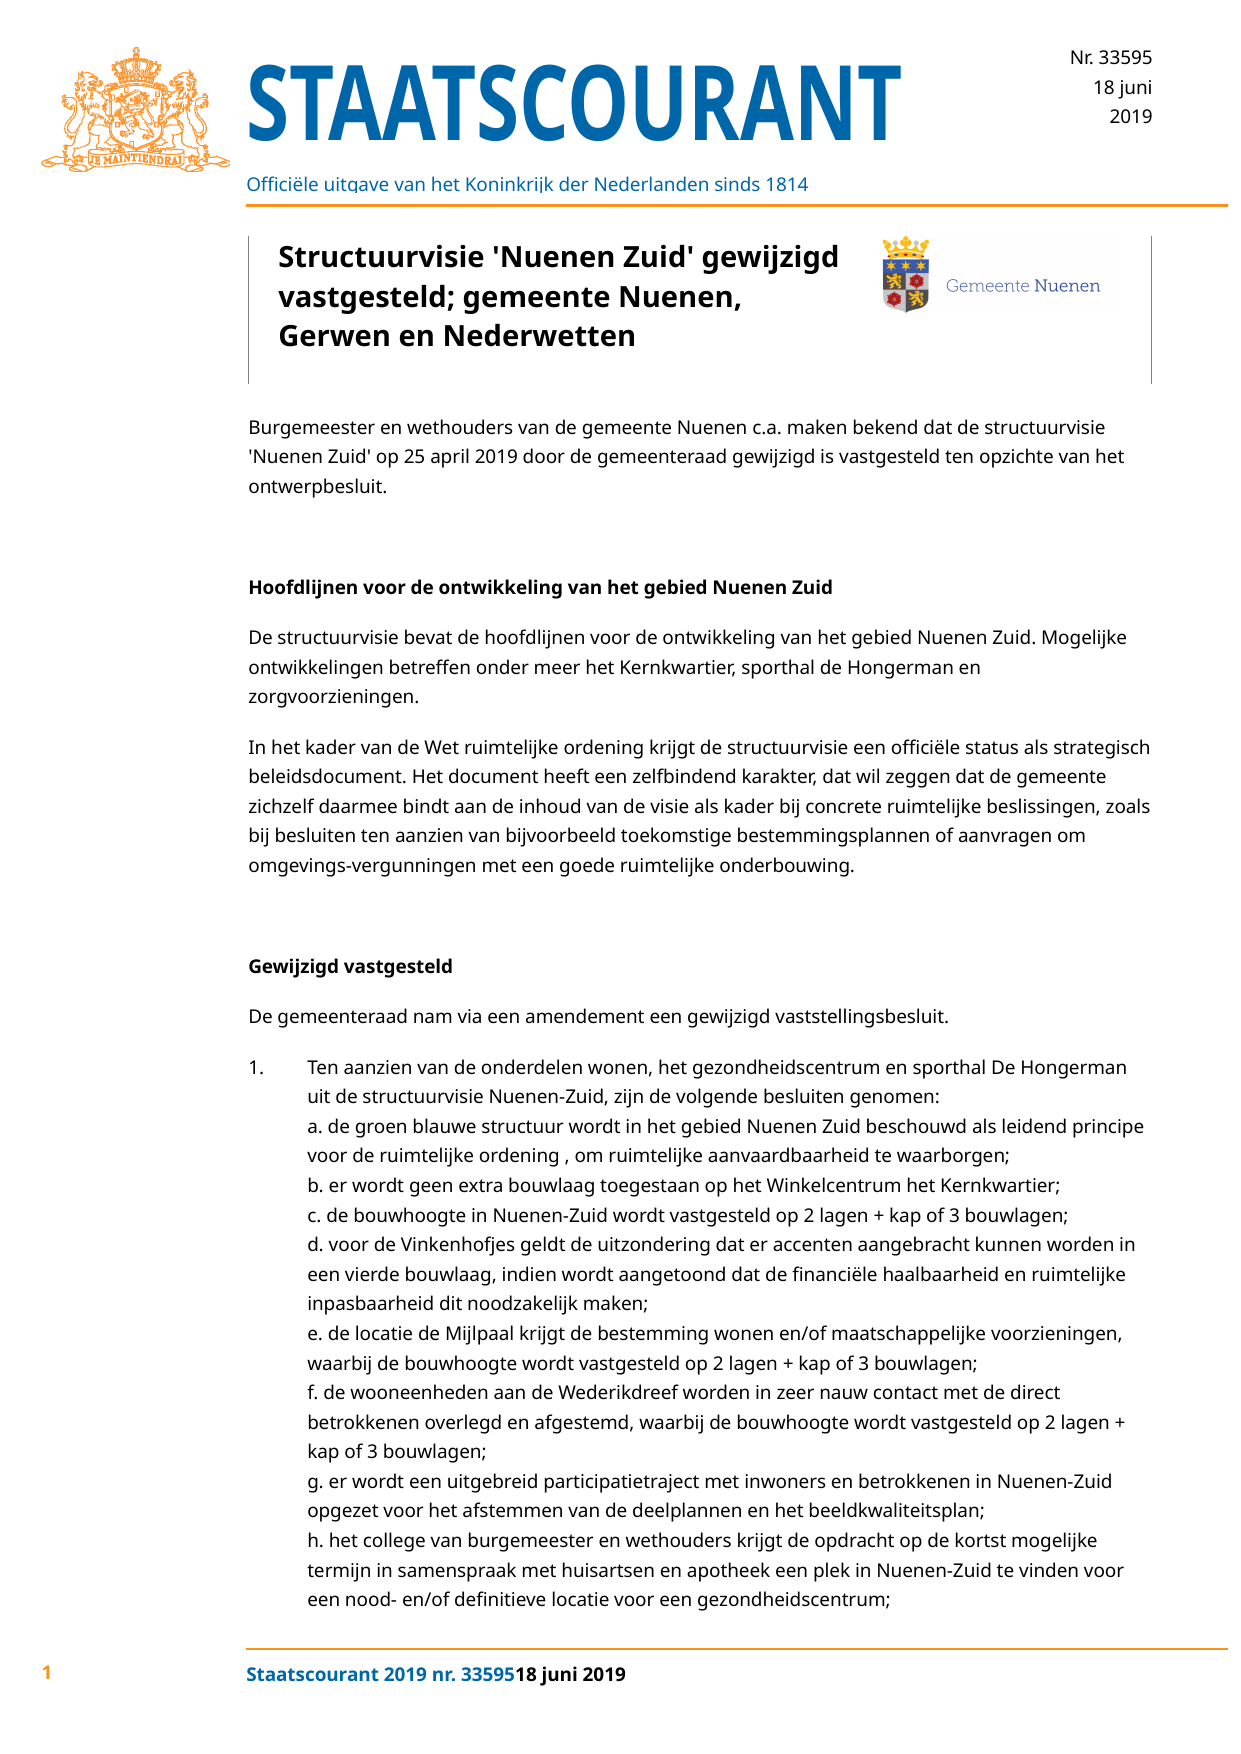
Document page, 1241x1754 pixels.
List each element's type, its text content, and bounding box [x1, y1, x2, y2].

table_header [850, 236, 882, 312]
list e. de locatie de Mijlpaal krijgt de bestemming wonen en/of maatschappelijke voorzieningen, waarbij de bouwhoogte wordt vastgesteld op 2 lagen + kap of 3 bouwlagen; [248, 1320, 1152, 1376]
list c. de bouwhoogte in Nuenen-Zuid wordt vastgesteld op 2 lagen + kap of 3 bouwlagen; [248, 1202, 1152, 1228]
picture [882, 236, 1119, 313]
table_header Structuurvisie 'Nuenen Zuid' gewijzigd vastgesteld; gemeente Nuenen, Gerwen en Nederwetten [249, 236, 850, 384]
text Hoofdlijnen voor de ontwikkeling van het gebied Nuenen Zuid [248, 574, 1152, 600]
list g. er wordt een uitgebreid participatietraject met inwoners en betrokkenen in Nuenen-Zuid opgezet voor het afstemmen van de deelplannen en het beeldkwaliteitsplan; [248, 1468, 1152, 1523]
text De gemeenteraad nam via een amendement een gewijzigd vaststellingsbesluit. [248, 1003, 1152, 1029]
list d. voor de Vinkenhofjes geldt de uitzondering dat er accenten aangebracht kunnen worden in een vierde bouwlaag, indien wordt aangetoond dat de financiële haalbaarheid en ruimtelijke inpasbaarheid dit noodzakelijk maken; [248, 1231, 1152, 1316]
list h. het college van burgemeester en wethouders krijgt de opdracht op de kortst mogelijke termijn in samenspraak met huisartsen en apotheek een plek in Nuenen-Zuid te vinden voor een nood- en/of definitieve locatie voor een gezondheidscentrum; [248, 1527, 1152, 1612]
table_header [1119, 236, 1151, 312]
list b. er wordt geen extra bouwlaag toegestaan op het Winkelcentrum het Kernkwartier; [248, 1172, 1152, 1198]
list f. de wooneenheden aan de Wederikdreef worden in zeer nauw contact met de direct betrokkenen overlegd en afgestemd, waarbij de bouwhoogte wordt vastgesteld op 2 lagen + kap of 3 bouwlagen; [248, 1379, 1152, 1464]
text Gewijzigd vastgesteld [248, 953, 1152, 979]
text De structuurvisie bevat de hoofdlijnen voor de ontwikkeling van het gebied Nuenen Zuid. Mogelijke ontwikkelingen betreffen onder meer het Kernkwartier, sporthal de Hongerman en zorgvoorzieningen. [248, 624, 1152, 709]
text In het kader van de Wet ruimtelijke ordening krijgt de structuurvisie een officiële status als strategisch beleidsdocument. Het document heeft een zelfbindend karakter, dat wil zeggen dat de gemeente zichzelf daarmee bindt aan de inhoud van de visie als kader bij concrete ruimtelijke beslissingen, zoals bij besluiten ten aanzien van bijvoorbeeld toekomstige bestemmingsplannen of aanvragen om omgevings-vergunningen met een goede ruimtelijke onderbouwing. [248, 734, 1152, 878]
table_header [850, 313, 1151, 384]
text Burgemeester en wethouders van de gemeente Nuenen c.a. maken bekend dat de structuurvisie 'Nuenen Zuid' op 25 april 2019 door de gemeenteraad gewijzigd is vastgesteld ten opzichte van het ontwerpbesluit. [248, 414, 1152, 499]
picture [41, 47, 231, 172]
list Ten aanzien van de onderdelen wonen, het gezondheidscentrum en sporthal De Hongerman uit de structuurvisie Nuenen-Zuid, zijn de volgende besluiten genomen: [248, 1054, 1152, 1109]
list a. de groen blauwe structuur wordt in het gebied Nuenen Zuid beschouwd als leidend principe voor de ruimtelijke ordening , om ruimtelijke aanvaardbaarheid te waarborgen; [248, 1113, 1152, 1168]
